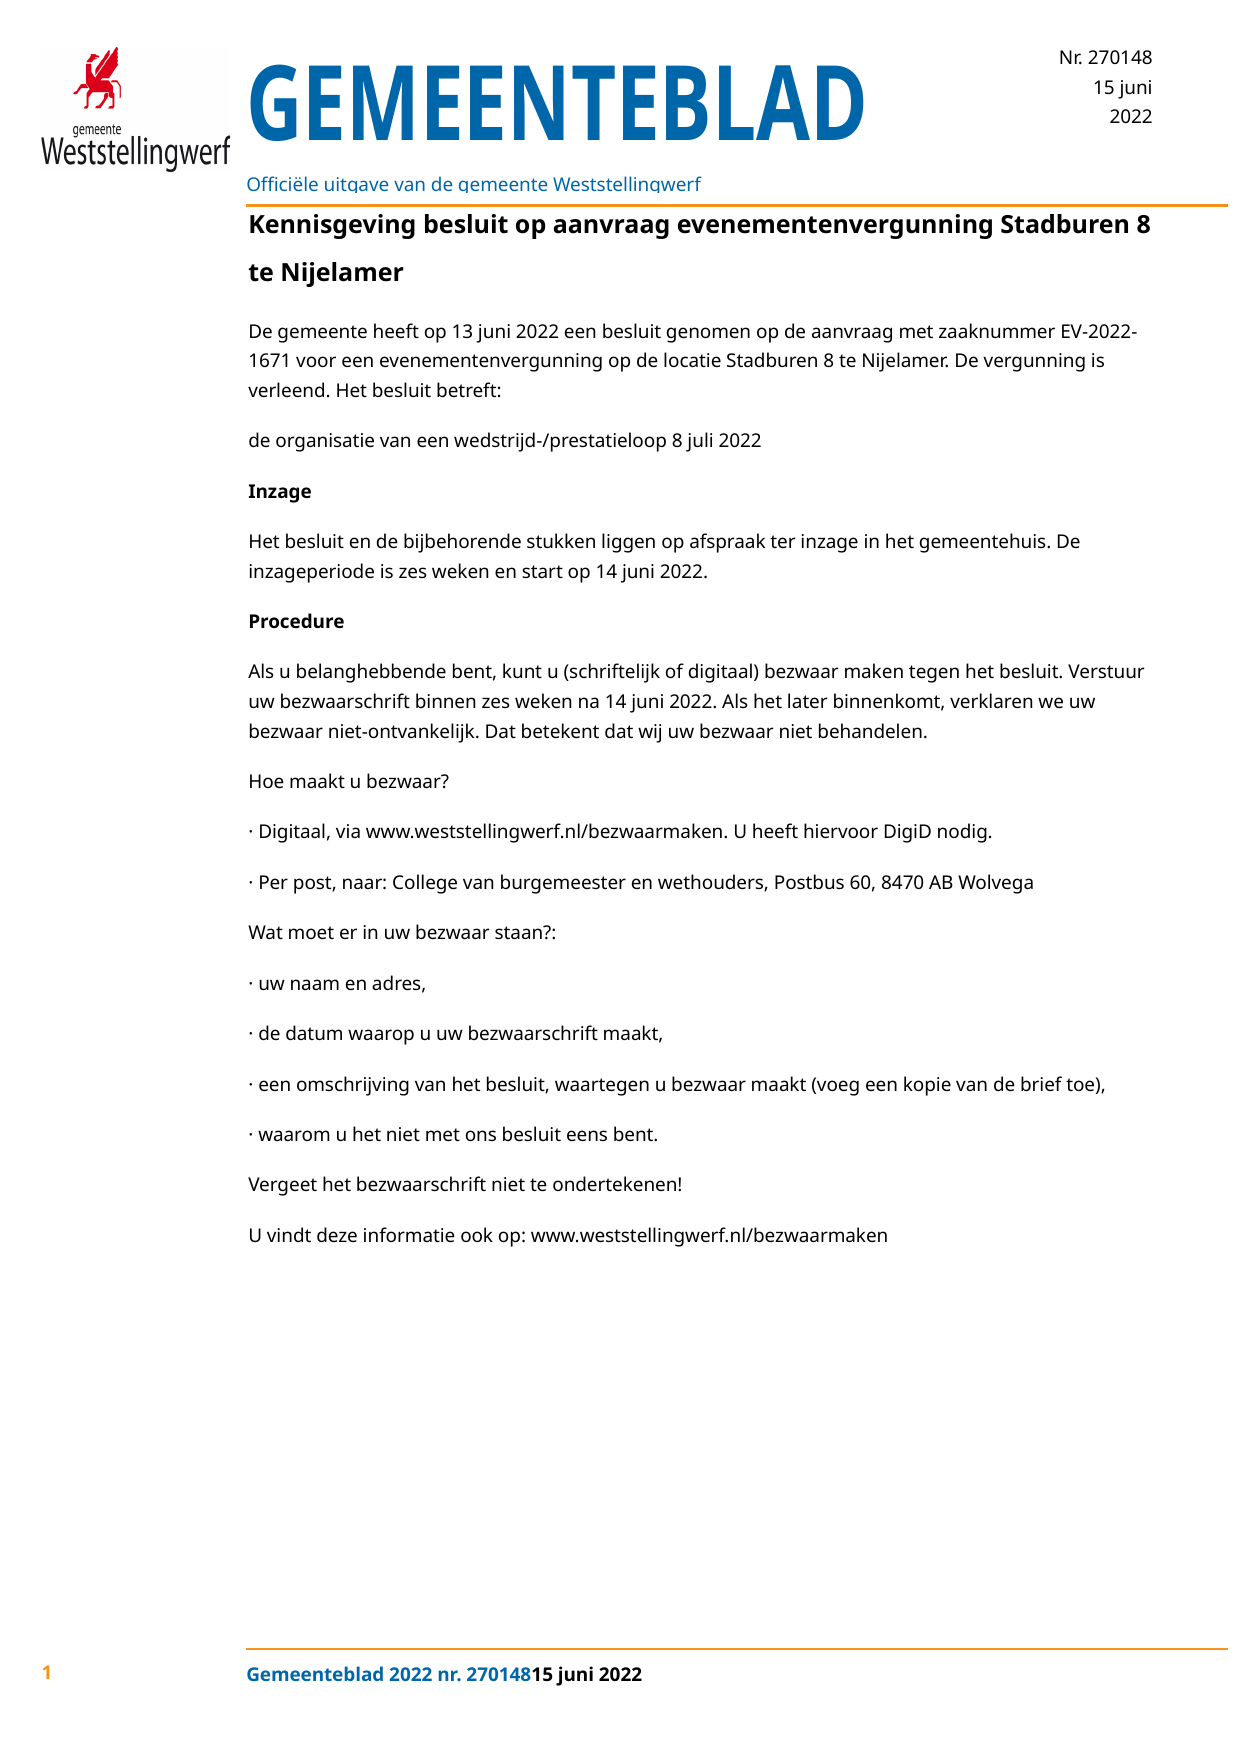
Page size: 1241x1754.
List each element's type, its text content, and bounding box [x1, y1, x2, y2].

text · waarom u het niet met ons besluit eens bent. [248, 1121, 1152, 1147]
text Kennisgeving besluit op aanvraag evenementenvergunning Stadburen 8 te Nijelamer [248, 207, 1152, 288]
text de organisatie van een wedstrijd-/prestatieloop 8 juli 2022 [248, 427, 1152, 453]
text De gemeente heeft op 13 juni 2022 een besluit genomen op de aanvraag met zaaknummer EV-2022-1671 voor een evenementenvergunning op de locatie Stadburen 8 te Nijelamer. De vergunning is verleend. Het besluit betreft: [248, 318, 1152, 403]
text · een omschrijving van het besluit, waartegen u bezwaar maakt (voeg een kopie van de brief toe), [248, 1071, 1152, 1097]
text · Digitaal, via www.weststellingwerf.nl/bezwaarmaken. U heeft hiervoor DigiD nodig. [248, 819, 1152, 844]
text · uw naam en adres, [248, 970, 1152, 996]
text Inzage [248, 478, 1152, 504]
text Het besluit en de bijbehorende stukken liggen op afspraak ter inzage in het gemeentehuis. De inzageperiode is zes weken en start op 14 juni 2022. [248, 528, 1152, 584]
text U vindt deze informatie ook op: www.weststellingwerf.nl/bezwaarmaken [248, 1222, 1152, 1248]
text · de datum waarop u uw bezwaarschrift maakt, [248, 1020, 1152, 1046]
text Wat moet er in uw bezwaar staan?: [248, 919, 1152, 945]
picture [41, 47, 231, 172]
text Procedure [248, 608, 1152, 634]
text · Per post, naar: College van burgemeester en wethouders, Postbus 60, 8470 AB Wolvega [248, 869, 1152, 895]
text Hoe maakt u bezwaar? [248, 768, 1152, 794]
text Als u belanghebbende bent, kunt u (schriftelijk of digitaal) bezwaar maken tegen het besluit. Verstuur uw bezwaarschrift binnen zes weken na 14 juni 2022. Als het later binnenkomt, verklaren we uw bezwaar niet-ontvankelijk. Dat betekent dat wij uw bezwaar niet behandelen. [248, 659, 1152, 744]
text Vergeet het bezwaarschrift niet te ondertekenen! [248, 1172, 1152, 1197]
